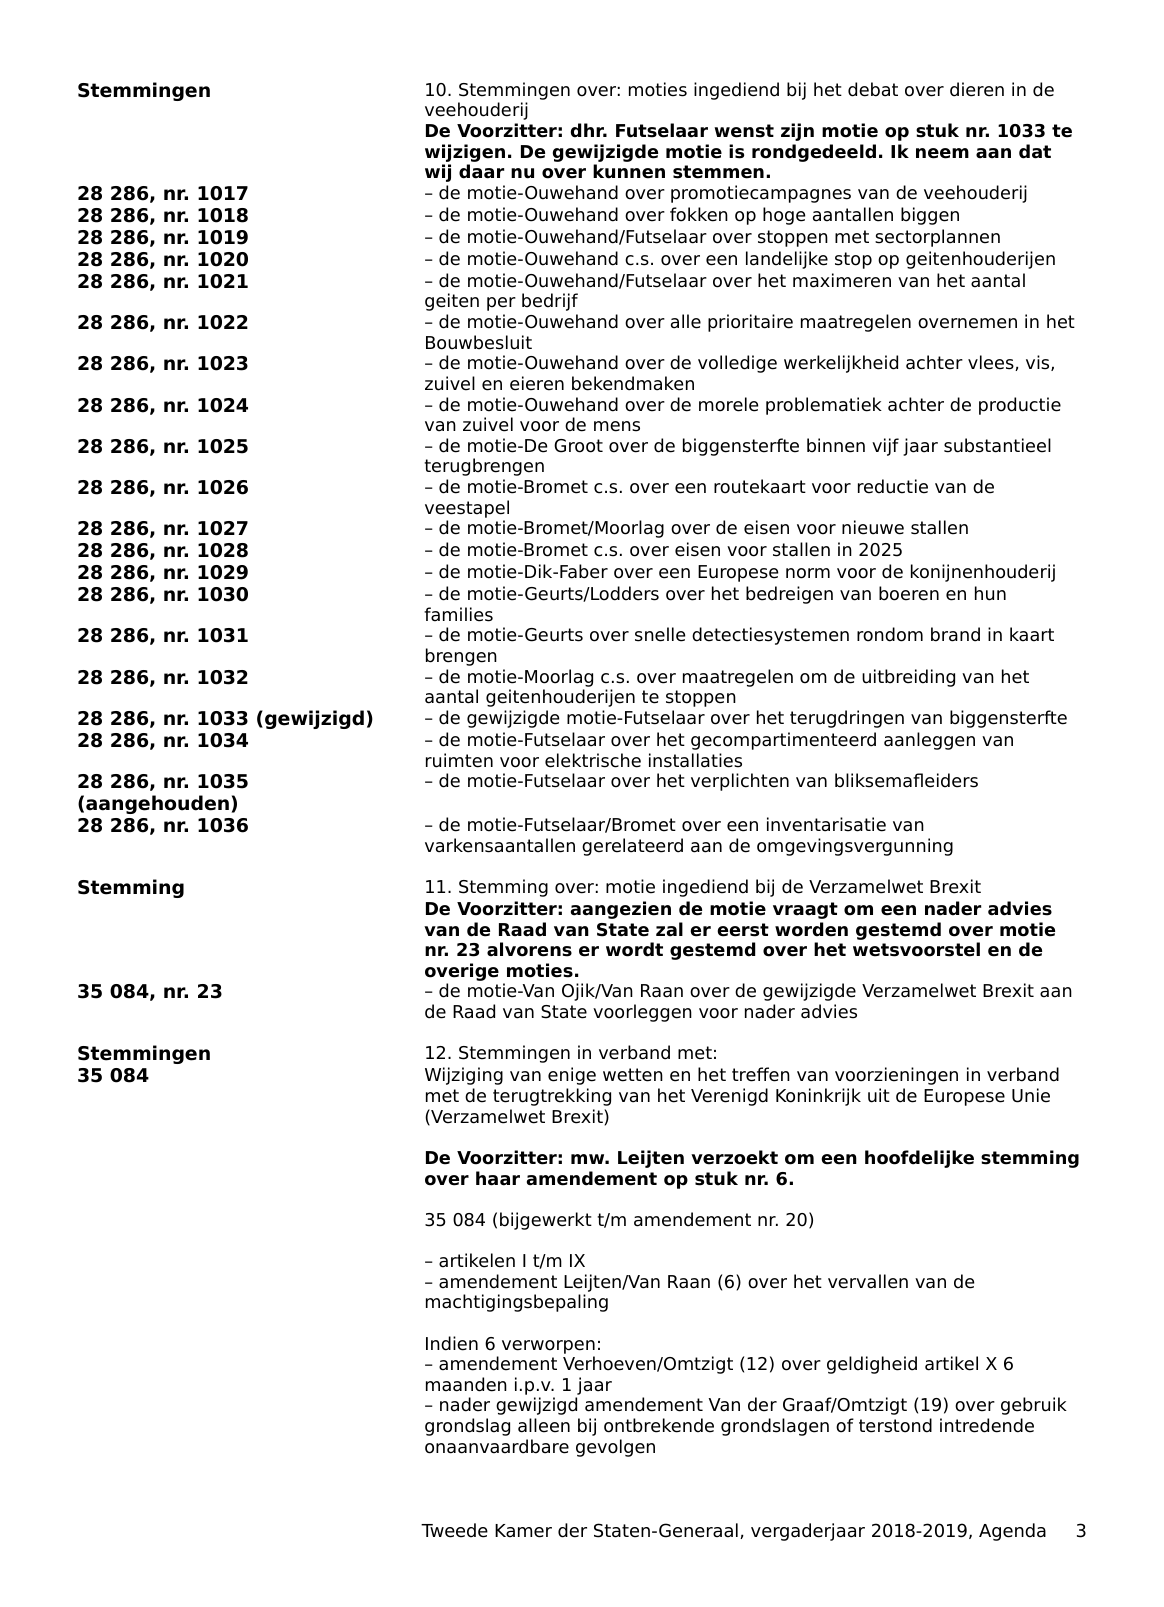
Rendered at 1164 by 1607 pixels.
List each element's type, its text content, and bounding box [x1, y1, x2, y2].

table_cell 35 084 [77, 1065, 401, 1127]
table_cell – de motie-Dik-Faber over een Europese norm voor de konijnenhouderij [418, 562, 1087, 584]
table_cell 28 286, nr. 1029 [77, 562, 401, 584]
table_cell [418, 1230, 1087, 1251]
table_cell 28 286, nr. 1033 (gewijzigd) [77, 708, 401, 730]
table_cell 28 286, nr. 1031 [77, 625, 401, 667]
table_cell [77, 1354, 401, 1395]
table_cell – de motie-Geurts/Lodders over het bedreigen van boeren en hun families [418, 584, 1087, 625]
table_cell 28 286, nr. 1024 [77, 395, 401, 436]
table_cell [401, 80, 418, 121]
table_cell [401, 1334, 418, 1354]
table_cell [77, 1210, 401, 1230]
table_cell [401, 856, 418, 877]
table_cell 28 286, nr. 1019 [77, 227, 401, 249]
table_cell 28 286, nr. 1025 [77, 436, 401, 477]
table_cell De Voorzitter: aangezien de motie vraagt om een nader advies van de Raad van State zal er eerst worden gestemd over motie nr. 23 alvorens er wordt gestemd over het wetsvoorstel en de overige moties. [418, 899, 1087, 981]
table_cell [401, 59, 418, 80]
table_cell [77, 1127, 401, 1148]
table_cell 12. Stemmingen in verband met: [418, 1043, 1087, 1065]
table_cell 28 286, nr. 1017 [77, 183, 401, 205]
table_cell 28 286, nr. 1036 [77, 815, 401, 856]
table_cell [401, 1148, 418, 1189]
table_cell 28 286, nr. 1030 [77, 584, 401, 625]
table_cell 28 286, nr. 1023 [77, 353, 401, 394]
table_cell 28 286, nr. 1018 [77, 205, 401, 227]
table_cell – de motie-Futselaar/Bromet over een inventarisatie van varkensaantallen gerelateerd aan de omgevingsvergunning [418, 815, 1087, 856]
table_cell – nader gewijzigd amendement Van der Graaf/Omtzigt (19) over gebruik grondslag alleen bij ontbrekende grondslagen of terstond intredende onaanvaardbare gevolgen [418, 1395, 1087, 1457]
table_cell [401, 1230, 418, 1251]
table_cell [401, 312, 418, 353]
table_cell – de motie-Ouwehand over alle prioritaire maatregelen overnemen in het Bouwbesluit [418, 312, 1087, 353]
table_cell Wijziging van enige wetten en het treffen van voorzieningen in verband met de terugtrekking van het Verenigd Koninkrijk uit de Europese Unie (Verzamelwet Brexit) [418, 1065, 1087, 1127]
table_cell [401, 436, 418, 477]
table_cell [401, 667, 418, 708]
table_cell [401, 708, 418, 730]
table_cell [401, 1354, 418, 1395]
table_cell – de motie-Futselaar over het gecompartimenteerd aanleggen van ruimten voor elektrische installaties [418, 730, 1087, 771]
table_cell – de motie-Ouwehand/Futselaar over stoppen met sectorplannen [418, 227, 1087, 249]
table_cell [401, 205, 418, 227]
table_cell [401, 121, 418, 183]
table_cell 28 286, nr. 1035 (aangehouden) [77, 771, 401, 815]
table_cell [401, 1395, 418, 1457]
table_cell – de motie-De Groot over de biggensterfte binnen vijf jaar substantieel terugbrengen [418, 436, 1087, 477]
table_cell Indien 6 verworpen: [418, 1334, 1087, 1354]
table_cell [77, 1395, 401, 1457]
table_cell 28 286, nr. 1027 [77, 518, 401, 540]
table_cell [418, 1313, 1087, 1333]
table_cell [401, 249, 418, 271]
table_cell Stemmingen [77, 80, 401, 121]
table_cell [401, 771, 418, 815]
table_cell [418, 856, 1087, 877]
table_cell [77, 1189, 401, 1210]
table_cell – de motie-Futselaar over het verplichten van bliksemafleiders [418, 771, 1087, 815]
table_cell – amendement Verhoeven/Omtzigt (12) over geldigheid artikel X 6 maanden i.p.v. 1 jaar [418, 1354, 1087, 1395]
table_cell [77, 1313, 401, 1333]
table_cell [401, 562, 418, 584]
table_cell 35 084 (bijgewerkt t/m amendement nr. 20) [418, 1210, 1087, 1230]
table_cell – de motie-Geurts over snelle detectiesystemen rondom brand in kaart brengen [418, 625, 1087, 667]
table_cell De Voorzitter: mw. Leijten verzoekt om een hoofdelijke stemming over haar amendement op stuk nr. 6. [418, 1148, 1087, 1189]
table_cell 11. Stemming over: motie ingediend bij de Verzamelwet Brexit [418, 877, 1087, 899]
table_cell – de motie-Ouwehand over de volledige werkelijkheid achter vlees, vis, zuivel en eieren bekendmaken [418, 353, 1087, 394]
table_cell [401, 584, 418, 625]
table_cell 28 286, nr. 1020 [77, 249, 401, 271]
table_cell Stemming [77, 877, 401, 899]
table_cell [401, 540, 418, 562]
table_cell 28 286, nr. 1022 [77, 312, 401, 353]
table_cell [401, 227, 418, 249]
table_cell – de motie-Ouwehand over de morele problematiek achter de productie van zuivel voor de mens [418, 395, 1087, 436]
table_cell [77, 899, 401, 981]
table_cell [77, 1272, 401, 1313]
table_cell 28 286, nr. 1028 [77, 540, 401, 562]
table_cell [401, 1251, 418, 1272]
table_cell – de motie-Van Ojik/Van Raan over de gewijzigde Verzamelwet Brexit aan de Raad van State voorleggen voor nader advies [418, 981, 1087, 1023]
table_cell [77, 1230, 401, 1251]
table_cell [401, 1313, 418, 1333]
table_cell [401, 518, 418, 540]
table_cell – amendement Leijten/Van Raan (6) over het vervallen van de machtigingsbepaling [418, 1272, 1087, 1313]
table_cell – de motie-Bromet c.s. over eisen voor stallen in 2025 [418, 540, 1087, 562]
table_cell [77, 59, 401, 80]
table_cell [77, 856, 401, 877]
table_cell [77, 1251, 401, 1272]
table_cell [401, 1127, 418, 1148]
table_cell [77, 1334, 401, 1354]
table_cell Stemmingen [77, 1043, 401, 1065]
table_cell – de gewijzigde motie-Futselaar over het terugdringen van biggensterfte [418, 708, 1087, 730]
table_cell – de motie-Bromet/Moorlag over de eisen voor nieuwe stallen [418, 518, 1087, 540]
table_cell [401, 395, 418, 436]
table_cell – de motie-Bromet c.s. over een routekaart voor reductie van de veestapel [418, 477, 1087, 518]
table_cell [401, 899, 418, 981]
table_cell – de motie-Ouwehand/Futselaar over het maximeren van het aantal geiten per bedrijf [418, 271, 1087, 312]
table_cell [401, 1065, 418, 1127]
table_cell [401, 1189, 418, 1210]
table_cell [401, 981, 418, 1023]
table_cell [77, 1148, 401, 1189]
table_cell [401, 271, 418, 312]
table_cell [401, 1023, 418, 1043]
table_cell – de motie-Ouwehand over fokken op hoge aantallen biggen [418, 205, 1087, 227]
table_cell [401, 877, 418, 899]
table_cell – de motie-Moorlag c.s. over maatregelen om de uitbreiding van het aantal geitenhouderijen te stoppen [418, 667, 1087, 708]
table_cell – de motie-Ouwehand over promotiecampagnes van de veehouderij [418, 183, 1087, 205]
table_cell 10. Stemmingen over: moties ingediend bij het debat over dieren in de veehouderij [418, 80, 1087, 121]
table_cell [418, 1127, 1087, 1148]
table_cell 35 084, nr. 23 [77, 981, 401, 1023]
table_cell De Voorzitter: dhr. Futselaar wenst zijn motie op stuk nr. 1033 te wijzigen. De gewijzigde motie is rondgedeeld. Ik neem aan dat wij daar nu over kunnen stemmen. [418, 121, 1087, 183]
table_cell 28 286, nr. 1026 [77, 477, 401, 518]
table_cell – artikelen I t/m IX [418, 1251, 1087, 1272]
table_cell – de motie-Ouwehand c.s. over een landelijke stop op geitenhouderijen [418, 249, 1087, 271]
table_cell [401, 1043, 418, 1065]
table_cell [418, 1023, 1087, 1043]
table_cell 28 286, nr. 1034 [77, 730, 401, 771]
table_cell [77, 121, 401, 183]
table_cell 28 286, nr. 1032 [77, 667, 401, 708]
table_cell [77, 1023, 401, 1043]
table_cell [401, 353, 418, 394]
table_cell [418, 59, 1087, 80]
table_cell [401, 625, 418, 667]
table_cell 28 286, nr. 1021 [77, 271, 401, 312]
table_cell [401, 815, 418, 856]
table_cell [401, 1272, 418, 1313]
table_cell [401, 477, 418, 518]
table_cell [418, 1189, 1087, 1210]
table_cell [401, 1210, 418, 1230]
table_cell [401, 183, 418, 205]
table_cell [401, 730, 418, 771]
